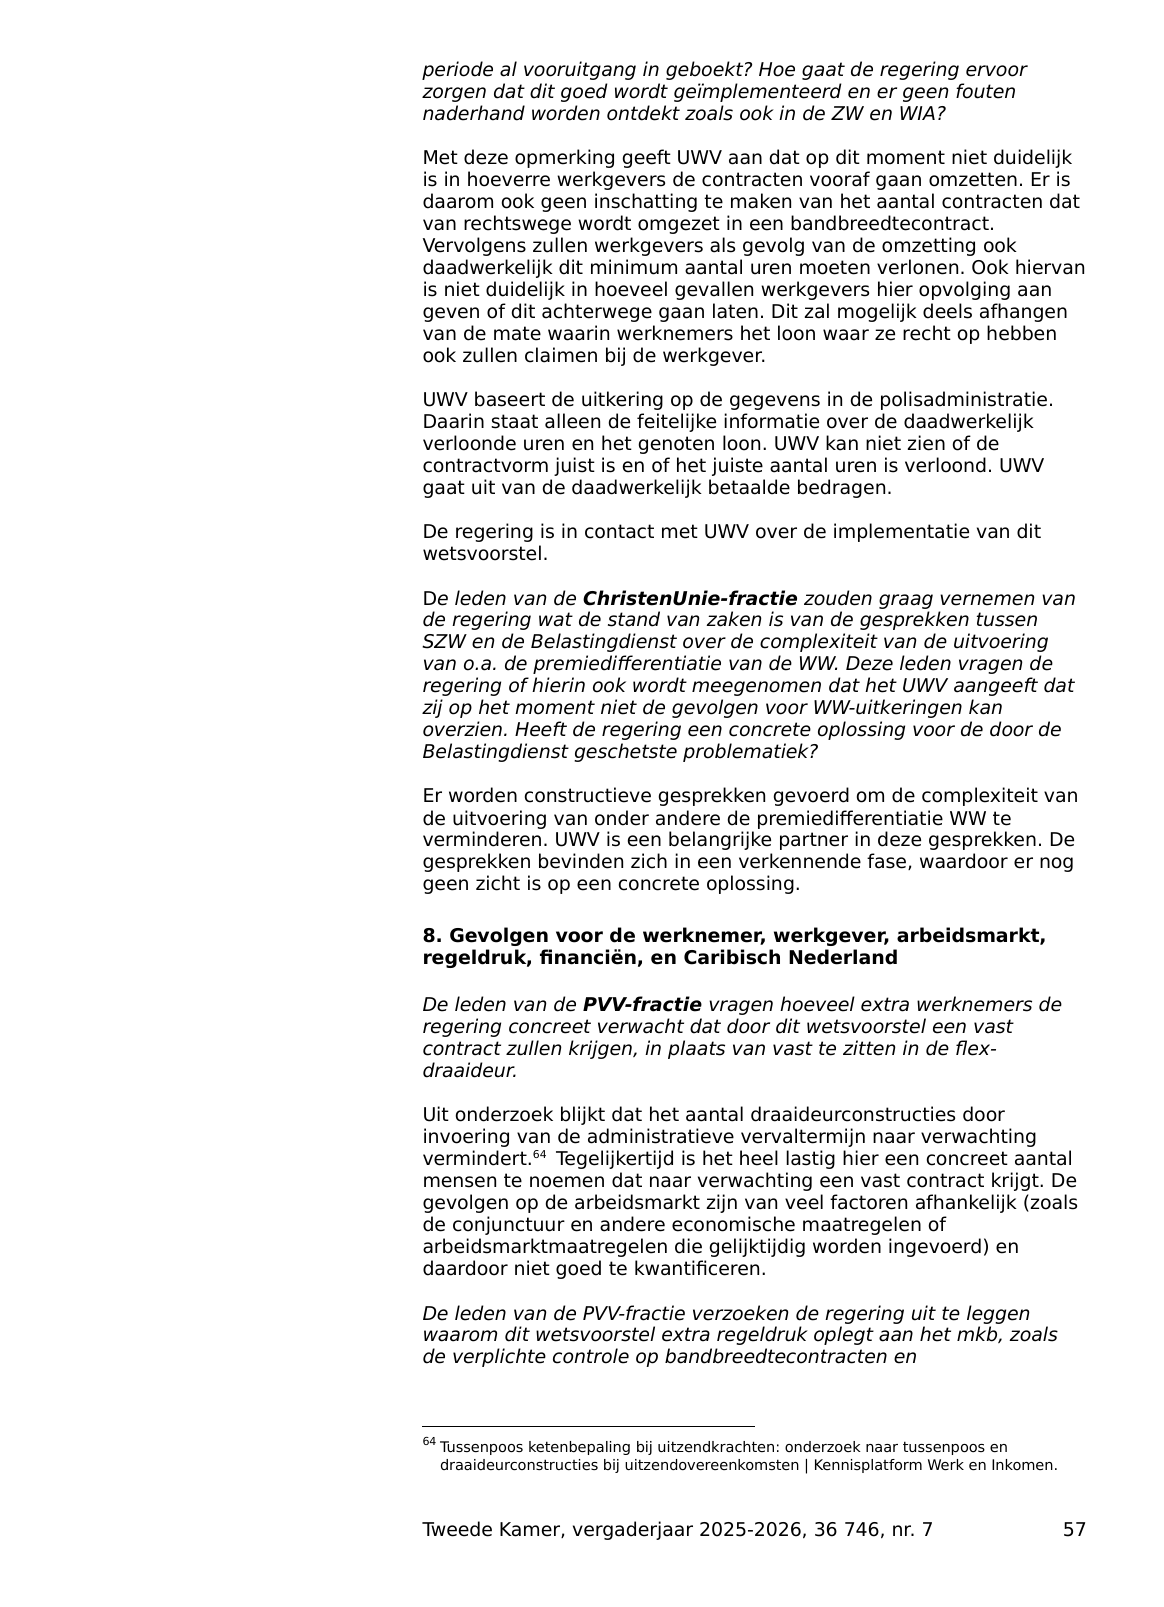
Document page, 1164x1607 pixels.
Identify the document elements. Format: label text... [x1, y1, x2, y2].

subtitle 8. Gevolgen voor de werknemer, werkgever, arbeidsmarkt, regeldruk, financiën, en Caribisch Nederland [422, 925, 1087, 969]
text Uit onderzoek blijkt dat het aantal draaideurconstructies door invoering van de administratieve vervaltermijn naar verwachting vermindert. Tegelijkertijd is het heel lastig hier een concreet aantal mensen te noemen dat naar verwachting een vast contract krijgt. De gevolgen op de arbeidsmarkt zijn van veel factoren afhankelijk (zoals de conjunctuur en andere economische maatregelen of arbeidsmarktmaatregelen die gelijktijdig worden ingevoerd) en daardoor niet goed te kwantificeren. [422, 1104, 1087, 1280]
text Met deze opmerking geeft UWV aan dat op dit moment niet duidelijk is in hoeverre werkgevers de contracten vooraf gaan omzetten. Er is daarom ook geen inschatting te maken van het aantal contracten dat van rechtswege wordt omgezet in een bandbreedtecontract. Vervolgens zullen werkgevers als gevolg van de omzetting ook daadwerkelijk dit minimum aantal uren moeten verlonen. Ook hiervan is niet duidelijk in hoeveel gevallen werkgevers hier opvolging aan geven of dit achterwege gaan laten. Dit zal mogelijk deels afhangen van de mate waarin werknemers het loon waar ze recht op hebben ook zullen claimen bij de werkgever. [422, 147, 1087, 367]
text De regering is in contact met UWV over de implementatie van dit wetsvoorstel. [422, 521, 1087, 565]
text De leden van de PVV-fractie verzoeken de regering uit te leggen waarom dit wetsvoorstel extra regeldruk oplegt aan het mkb, zoals de verplichte controle op bandbreedtecontracten en [422, 1302, 1087, 1368]
text Er worden constructieve gesprekken gevoerd om de complexiteit van de uitvoering van onder andere de premiedifferentiatie WW te verminderen. UWV is een belangrijke partner in deze gesprekken. De gesprekken bevinden zich in een verkennende fase, waardoor er nog geen zicht is op een concrete oplossing. [422, 785, 1087, 895]
text De leden van de PVV-fractie vragen hoeveel extra werknemers de regering concreet verwacht dat door dit wetsvoorstel een vast contract zullen krijgen, in plaats van vast te zitten in de flex-draaideur. [422, 994, 1087, 1082]
text De leden van de ChristenUnie-fractie zouden graag vernemen van de regering wat de stand van zaken is van de gesprekken tussen SZW en de Belastingdienst over de complexiteit van de uitvoering van o.a. de premiedifferentiatie van de WW. Deze leden vragen de regering of hierin ook wordt meegenomen dat het UWV aangeeft dat zij op het moment niet de gevolgen voor WW-uitkeringen kan overzien. Heeft de regering een concrete oplossing voor de door de Belastingdienst geschetste problematiek? [422, 587, 1087, 763]
text Tussenpoos ketenbepaling bij uitzendkrachten: onderzoek naar tussenpoos en draaideurconstructies bij uitzendovereenkomsten | Kennisplatform Werk en Inkomen. [422, 1435, 1087, 1474]
text UWV baseert de uitkering op de gegevens in de polisadministratie. Daarin staat alleen de feitelijke informatie over de daadwerkelijk verloonde uren en het genoten loon. UWV kan niet zien of de contractvorm juist is en of het juiste aantal uren is verloond. UWV gaat uit van de daadwerkelijk betaalde bedragen. [422, 389, 1087, 499]
text periode al vooruitgang in geboekt? Hoe gaat de regering ervoor zorgen dat dit goed wordt geïmplementeerd en er geen fouten naderhand worden ontdekt zoals ook in de ZW en WIA? [422, 59, 1087, 125]
